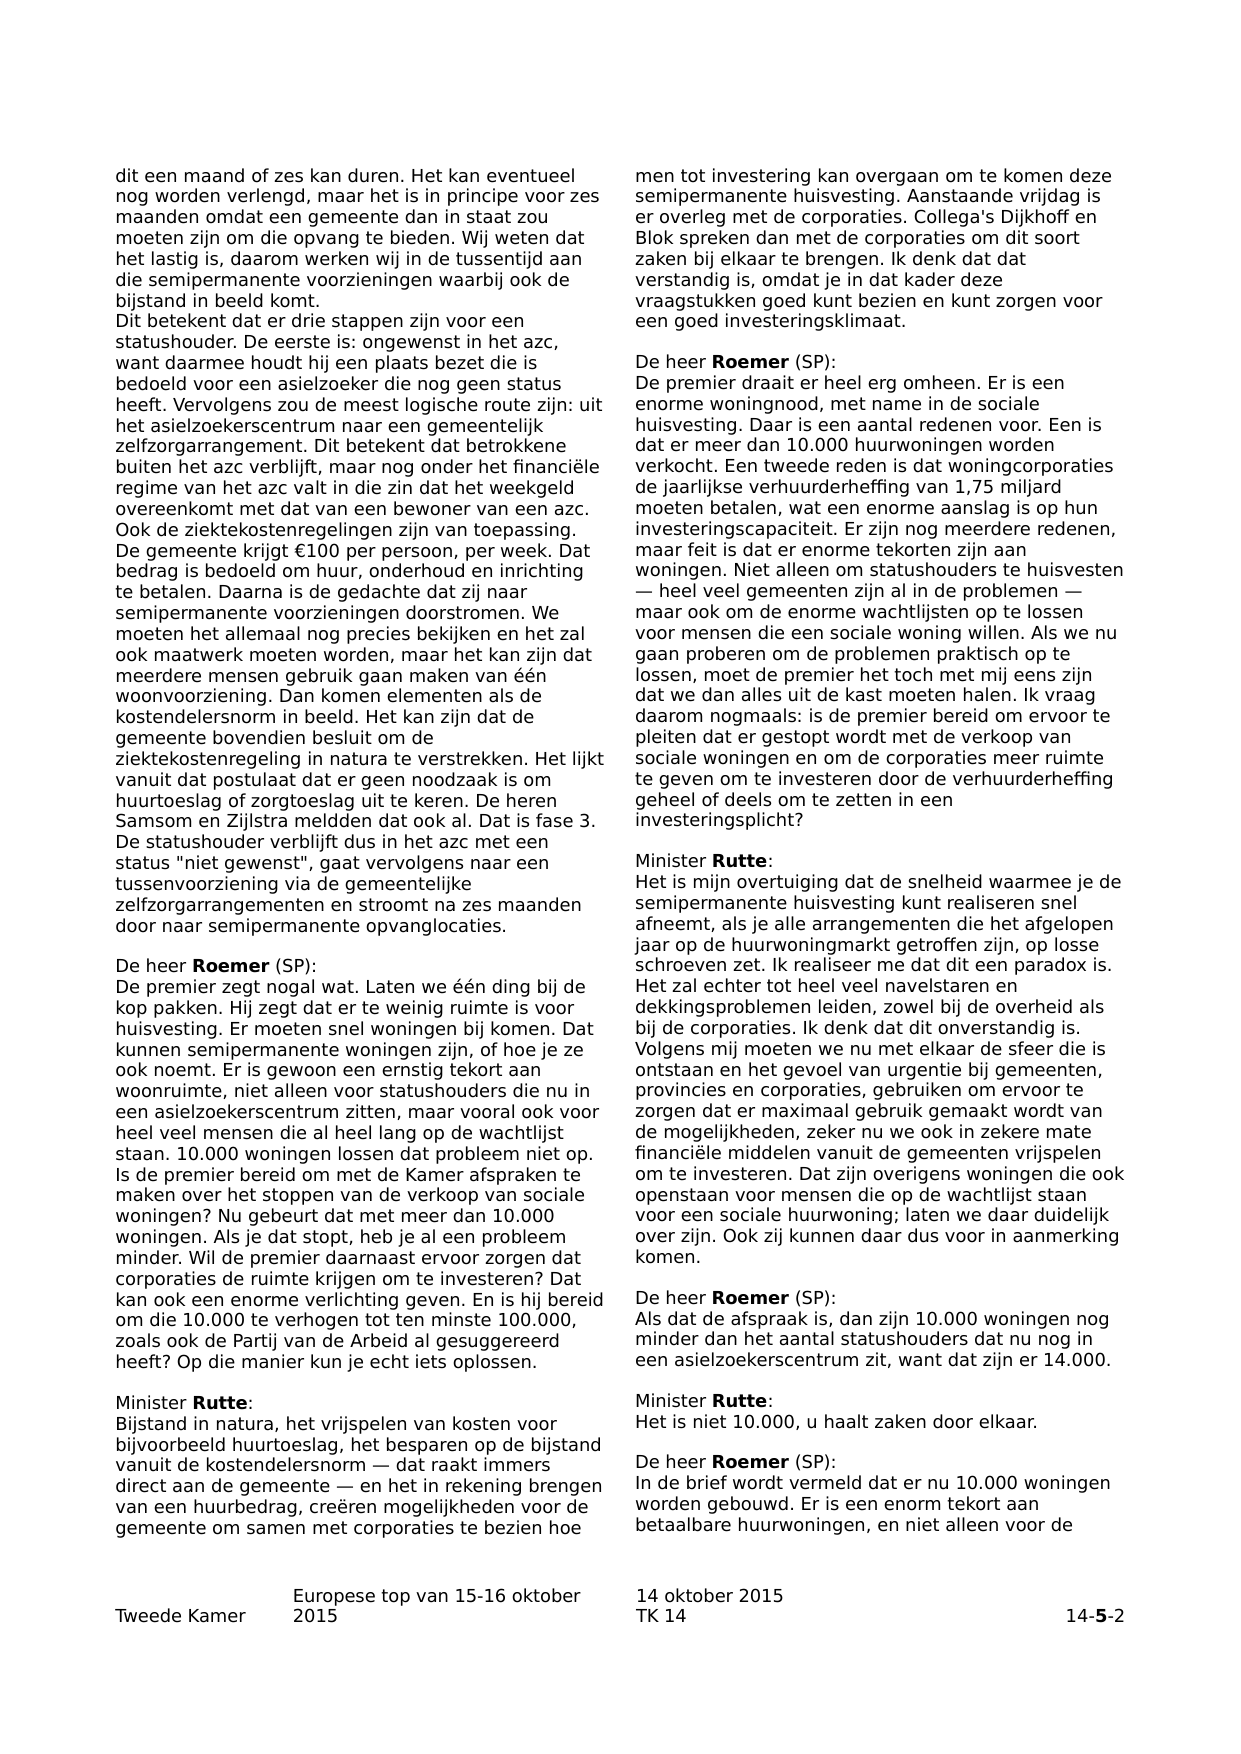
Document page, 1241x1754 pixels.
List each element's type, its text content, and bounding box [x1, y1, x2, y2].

text Minister Rutte: [115, 1393, 605, 1413]
text Het is mijn overtuiging dat de snelheid waarmee je de semipermanente huisvesting kunt realiseren snel afneemt, als je alle arrangementen die het afgelopen jaar op de huurwoningmarkt getroffen zijn, op losse schroeven zet. Ik realiseer me dat dit een paradox is. Het zal echter tot heel veel navelstaren en dekkingsproblemen leiden, zowel bij de overheid als bij de corporaties. Ik denk dat dit onverstandig is. Volgens mij moeten we nu met elkaar de sfeer die is ontstaan en het gevoel van urgentie bij gemeenten, provincies en corporaties, gebruiken om ervoor te zorgen dat er maximaal gebruik gemaakt wordt van de mogelijkheden, zeker nu we ook in zekere mate financiële middelen vanuit de gemeenten vrijspelen om te investeren. Dat zijn overigens woningen die ook openstaan voor mensen die op de wachtlijst staan voor een sociale huurwoning; laten we daar duidelijk over zijn. Ook zij kunnen daar dus voor in aanmerking komen. [635, 872, 1125, 1268]
text Bijstand in natura, het vrijspelen van kosten voor bijvoorbeeld huurtoeslag, het besparen op de bijstand vanuit de kostendelersnorm — dat raakt immers direct aan de gemeente — en het in rekening brengen van een huurbedrag, creëren mogelijkheden voor de gemeente om samen met corporaties te bezien hoe [115, 1413, 605, 1538]
text De statushouder verblijft dus in het azc met een status "niet gewenst", gaat vervolgens naar een tussenvoorziening via de gemeentelijke zelfzorgarrangementen en stroomt na zes maanden door naar semipermanente opvanglocaties. [115, 832, 605, 936]
text men tot investering kan overgaan om te komen deze semipermanente huisvesting. Aanstaande vrijdag is er overleg met de corporaties. Collega's Dijkhoff en Blok spreken dan met de corporaties om dit soort zaken bij elkaar te brengen. Ik denk dat dat verstandig is, omdat je in dat kader deze vraagstukken goed kunt bezien en kunt zorgen voor een goed investeringsklimaat. [635, 165, 1125, 332]
text Dit betekent dat er drie stappen zijn voor een statushouder. De eerste is: ongewenst in het azc, want daarmee houdt hij een plaats bezet die is bedoeld voor een asielzoeker die nog geen status heeft. Vervolgens zou de meest logische route zijn: uit het asielzoekerscentrum naar een gemeentelijk zelfzorgarrangement. Dit betekent dat betrokkene buiten het azc verblijft, maar nog onder het financiële regime van het azc valt in die zin dat het weekgeld overeenkomt met dat van een bewoner van een azc. Ook de ziektekostenregelingen zijn van toepassing. De gemeente krijgt €100 per persoon, per week. Dat bedrag is bedoeld om huur, onderhoud en inrichting te betalen. Daarna is de gedachte dat zij naar semipermanente voorzieningen doorstromen. We moeten het allemaal nog precies bekijken en het zal ook maatwerk moeten worden, maar het kan zijn dat meerdere mensen gebruik gaan maken van één woonvoorziening. Dan komen elementen als de kostendelersnorm in beeld. Het kan zijn dat de gemeente bovendien besluit om de ziektekostenregeling in natura te verstrekken. Het lijkt vanuit dat postulaat dat er geen noodzaak is om huurtoeslag of zorgtoeslag uit te keren. De heren Samsom en Zijlstra meldden dat ook al. Dat is fase 3. [115, 311, 605, 832]
text De heer Roemer (SP): [635, 1288, 1125, 1308]
text De heer Roemer (SP): [635, 352, 1125, 373]
text De heer Roemer (SP): [115, 956, 605, 977]
text In de brief wordt vermeld dat er nu 10.000 woningen worden gebouwd. Er is een enorm tekort aan betaalbare huurwoningen, en niet alleen voor de [635, 1473, 1125, 1536]
text De premier draait er heel erg omheen. Er is een enorme woningnood, met name in de sociale huisvesting. Daar is een aantal redenen voor. Een is dat er meer dan 10.000 huurwoningen worden verkocht. Een tweede reden is dat woningcorporaties de jaarlijkse verhuurderheffing van 1,75 miljard moeten betalen, wat een enorme aanslag is op hun investeringscapaciteit. Er zijn nog meerdere redenen, maar feit is dat er enorme tekorten zijn aan woningen. Niet alleen om statushouders te huisvesten — heel veel gemeenten zijn al in de problemen — maar ook om de enorme wachtlijsten op te lossen voor mensen die een sociale woning willen. Als we nu gaan proberen om de problemen praktisch op te lossen, moet de premier het toch met mij eens zijn dat we dan alles uit de kast moeten halen. Ik vraag daarom nogmaals: is de premier bereid om ervoor te pleiten dat er gestopt wordt met de verkoop van sociale woningen en om de corporaties meer ruimte te geven om te investeren door de verhuurderheffing geheel of deels om te zetten in een investeringsplicht? [635, 373, 1125, 831]
text Minister Rutte: [635, 1391, 1125, 1412]
text dit een maand of zes kan duren. Het kan eventueel nog worden verlengd, maar het is in principe voor zes maanden omdat een gemeente dan in staat zou moeten zijn om die opvang te bieden. Wij weten dat het lastig is, daarom werken wij in de tussentijd aan die semipermanente voorzieningen waarbij ook de bijstand in beeld komt. [115, 165, 605, 311]
text Als dat de afspraak is, dan zijn 10.000 woningen nog minder dan het aantal statushouders dat nu nog in een asielzoekerscentrum zit, want dat zijn er 14.000. [635, 1308, 1125, 1371]
text Het is niet 10.000, u haalt zaken door elkaar. [635, 1412, 1125, 1432]
text De premier zegt nogal wat. Laten we één ding bij de kop pakken. Hij zegt dat er te weinig ruimte is voor huisvesting. Er moeten snel woningen bij komen. Dat kunnen semipermanente woningen zijn, of hoe je ze ook noemt. Er is gewoon een ernstig tekort aan woonruimte, niet alleen voor statushouders die nu in een asielzoekerscentrum zitten, maar vooral ook voor heel veel mensen die al heel lang op de wachtlijst staan. 10.000 woningen lossen dat probleem niet op. Is de premier bereid om met de Kamer afspraken te maken over het stoppen van de verkoop van sociale woningen? Nu gebeurt dat met meer dan 10.000 woningen. Als je dat stopt, heb je al een probleem minder. Wil de premier daarnaast ervoor zorgen dat corporaties de ruimte krijgen om te investeren? Dat kan ook een enorme verlichting geven. En is hij bereid om die 10.000 te verhogen tot ten minste 100.000, zoals ook de Partij van de Arbeid al gesuggereerd heeft? Op die manier kun je echt iets oplossen. [115, 977, 605, 1373]
text Minister Rutte: [635, 851, 1125, 872]
text De heer Roemer (SP): [635, 1452, 1125, 1473]
